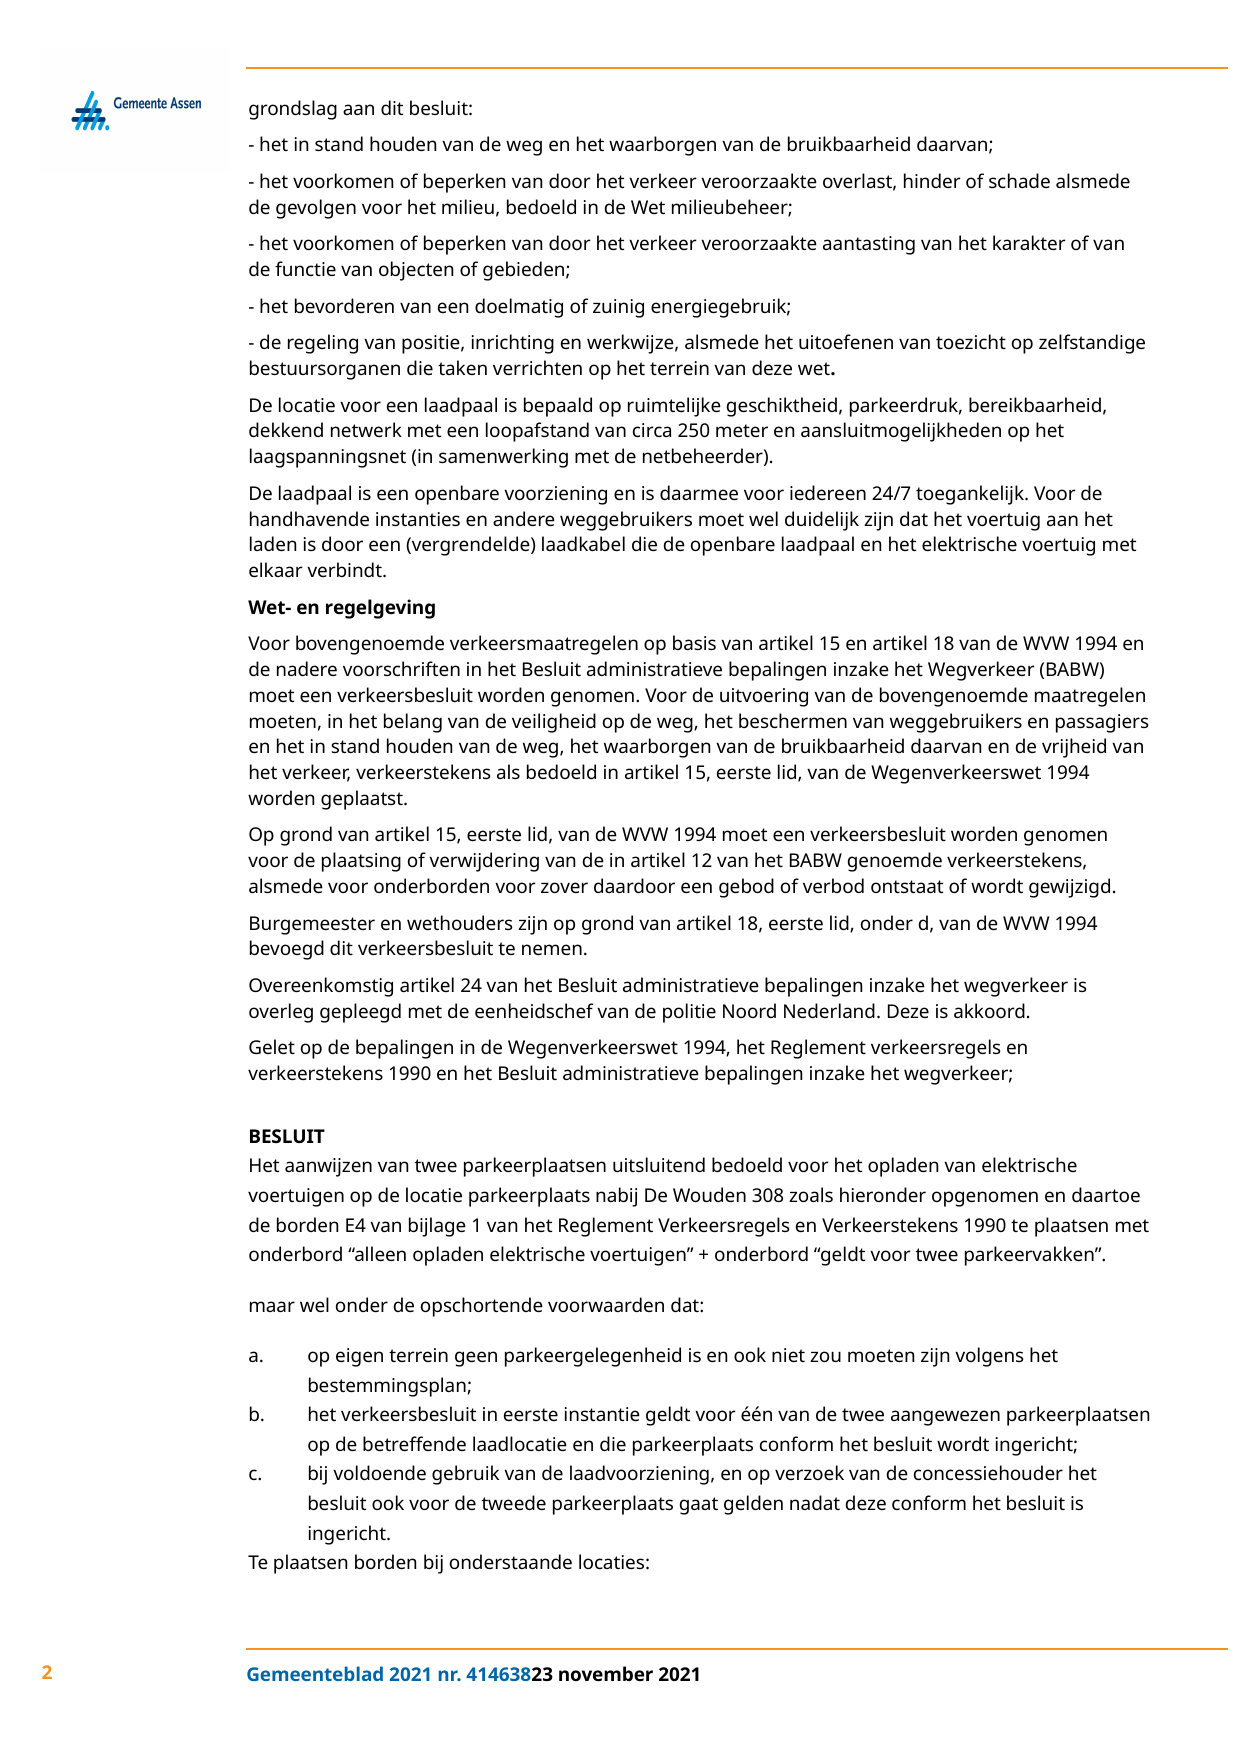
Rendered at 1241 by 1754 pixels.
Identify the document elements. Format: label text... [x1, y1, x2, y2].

text maar wel onder de opschortende voorwaarden dat: [248, 1292, 1152, 1317]
text Burgemeester en wethouders zijn op grond van artikel 18, eerste lid, onder d, van de WVW 1994 bevoegd dit verkeersbesluit te nemen. [248, 910, 1152, 961]
text - het voorkomen of beperken van door het verkeer veroorzaakte overlast, hinder of schade alsmede de gevolgen voor het milieu, bedoeld in de Wet milieubeheer; [248, 168, 1152, 219]
list het verkeersbesluit in eerste instantie geldt voor één van de twee aangewezen parkeerplaatsen op de betreffende laadlocatie en die parkeerplaats conform het besluit wordt ingericht; [248, 1401, 1152, 1457]
text Wet- en regelgeving [248, 594, 1152, 620]
text De locatie voor een laadpaal is bepaald op ruimtelijke geschiktheid, parkeerdruk, bereikbaarheid, dekkend netwerk met een loopafstand van circa 250 meter en aansluitmogelijkheden op het laagspanningsnet (in samenwerking met de netbeheerder). [248, 392, 1152, 469]
text De laadpaal is een openbare voorziening en is daarmee voor iedereen 24/7 toegankelijk. Voor de handhavende instanties en andere weggebruikers moet wel duidelijk zijn dat het voertuig aan het laden is door een (vergrendelde) laadkabel die de openbare laadpaal en het elektrische voertuig met elkaar verbindt. [248, 480, 1152, 583]
text - het voorkomen of beperken van door het verkeer veroorzaakte aantasting van het karakter of van de functie van objecten of gebieden; [248, 231, 1152, 282]
text - het bevorderen van een doelmatig of zuinig energiegebruik; [248, 293, 1152, 319]
text Te plaatsen borden bij onderstaande locaties: [248, 1549, 1152, 1575]
text Het aanwijzen van twee parkeerplaatsen uitsluitend bedoeld voor het opladen van elektrische voertuigen op de locatie parkeerplaats nabij De Wouden 308 zoals hieronder opgenomen en daartoe de borden E4 van bijlage 1 van het Reglement Verkeersregels en Verkeerstekens 1990 te plaatsen met onderbord “alleen opladen elektrische voertuigen” + onderbord “geldt voor twee parkeervakken”. [248, 1153, 1152, 1267]
text Voor bovengenoemde verkeersmaatregelen op basis van artikel 15 en artikel 18 van de WVW 1994 en de nadere voorschriften in het Besluit administratieve bepalingen inzake het Wegverkeer (BABW) moet een verkeersbesluit worden genomen. Voor de uitvoering van de bovengenoemde maatregelen moeten, in het belang van de veiligheid op de weg, het beschermen van weggebruikers en passagiers en het in stand houden van de weg, het waarborgen van de bruikbaarheid daarvan en de vrijheid van het verkeer, verkeerstekens als bedoeld in artikel 15, eerste lid, van de Wegenverkeerswet 1994 worden geplaatst. [248, 631, 1152, 811]
text - de regeling van positie, inrichting en werkwijze, alsmede het uitoefenen van toezicht op zelfstandige bestuursorganen die taken verrichten op het terrein van deze wet. [248, 329, 1152, 381]
text Overeenkomstig artikel 24 van het Besluit administratieve bepalingen inzake het wegverkeer is overleg gepleegd met de eenheidschef van de politie Noord Nederland. Deze is akkoord. [248, 972, 1152, 1024]
list op eigen terrein geen parkeergelegenheid is en ook niet zou moeten zijn volgens het bestemmingsplan; [248, 1342, 1152, 1397]
picture [41, 47, 231, 172]
text BESLUIT [248, 1123, 1152, 1149]
list bij voldoende gebruik van de laadvoorziening, en op verzoek van de concessiehouder het besluit ook voor de tweede parkeerplaats gaat gelden nadat deze conform het besluit is ingericht. [248, 1461, 1152, 1545]
text grondslag aan dit besluit: [248, 95, 1152, 121]
text Gelet op de bepalingen in de Wegenverkeerswet 1994, het Reglement verkeersregels en verkeerstekens 1990 en het Besluit administratieve bepalingen inzake het wegverkeer; [248, 1034, 1152, 1086]
text - het in stand houden van de weg en het waarborgen van de bruikbaarheid daarvan; [248, 131, 1152, 157]
text Op grond van artikel 15, eerste lid, van de WVW 1994 moet een verkeersbesluit worden genomen voor de plaatsing of verwijdering van de in artikel 12 van het BABW genoemde verkeerstekens, alsmede voor onderborden voor zover daardoor een gebod of verbod ontstaat of wordt gewijzigd. [248, 822, 1152, 899]
